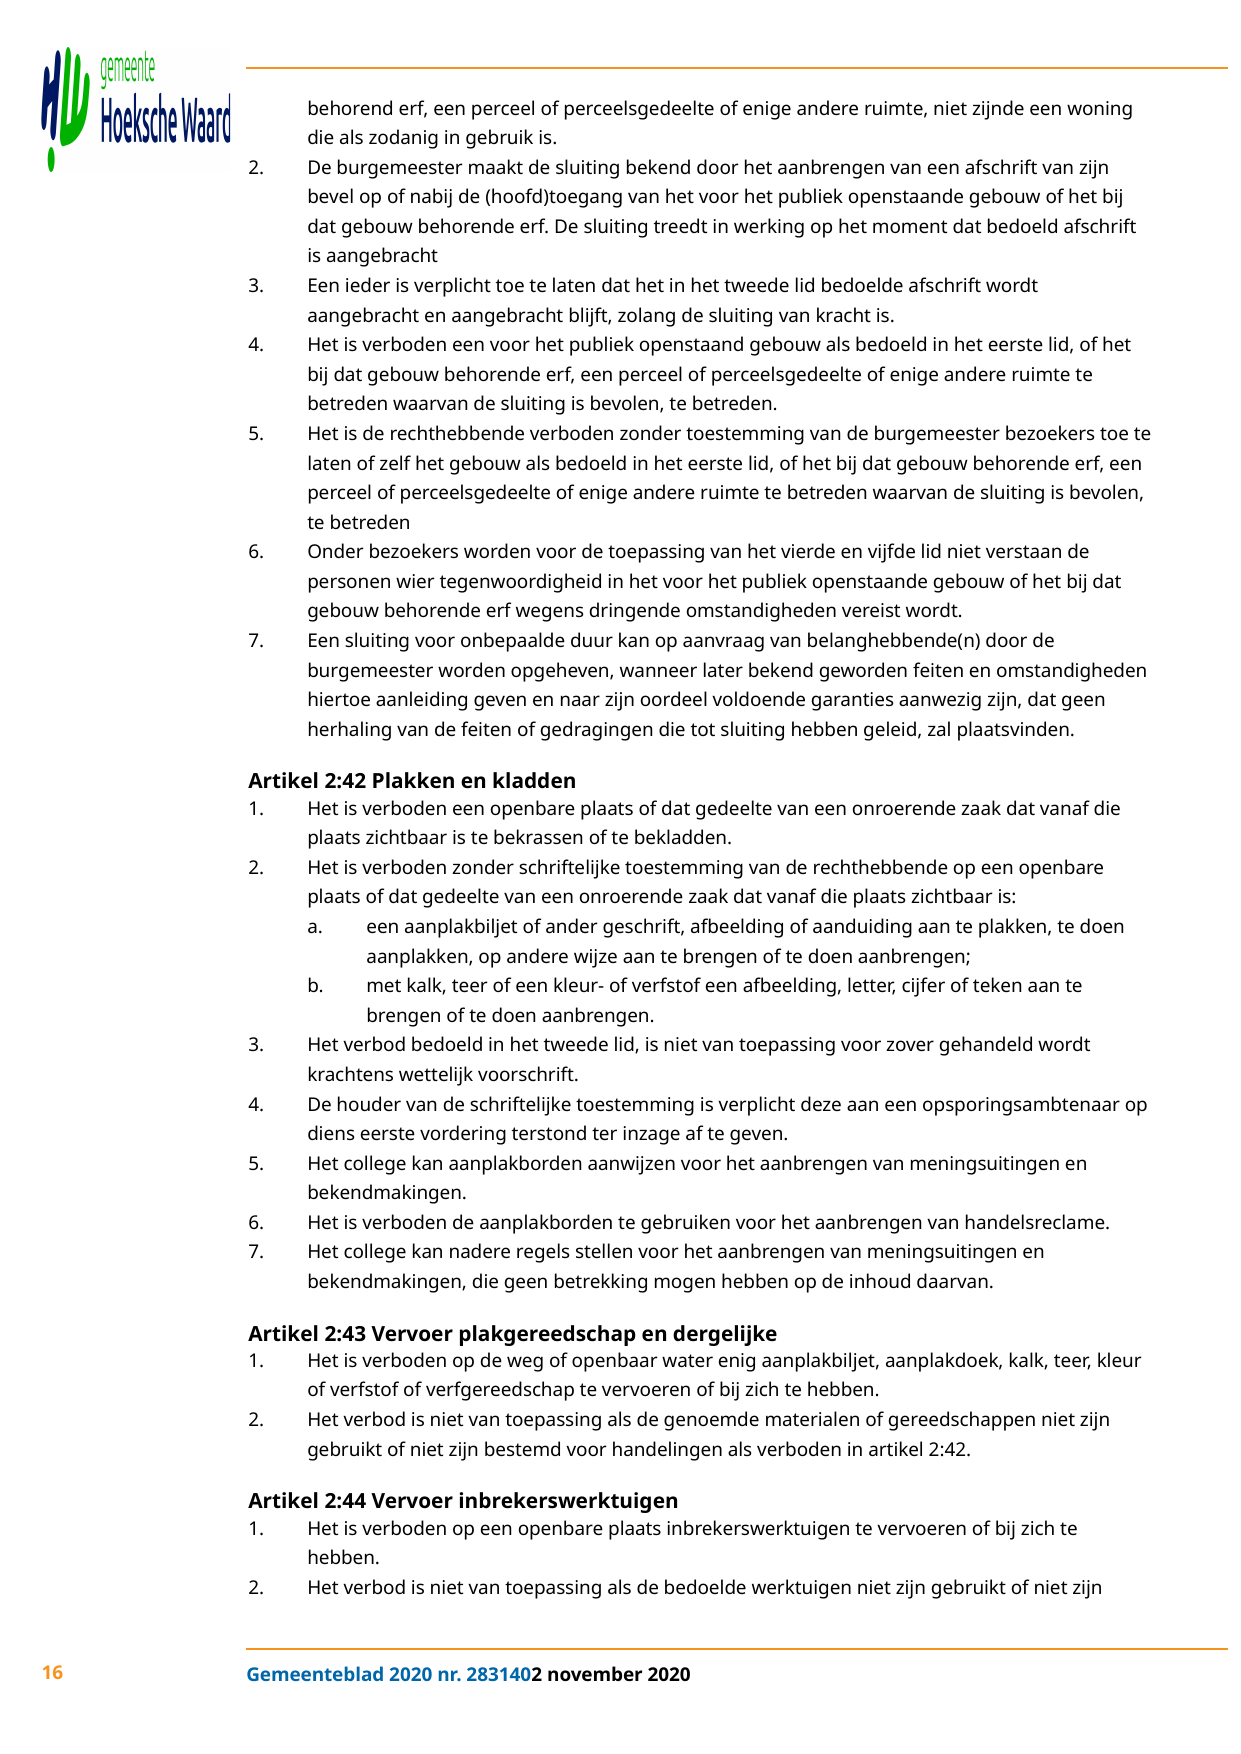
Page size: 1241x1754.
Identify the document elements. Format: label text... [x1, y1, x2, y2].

list Het verbod is niet van toepassing als de genoemde materialen of gereedschappen niet zijn gebruikt of niet zijn bestemd voor handelingen als verboden in artikel 2:42. [248, 1406, 1152, 1462]
list Een sluiting voor onbepaalde duur kan op aanvraag van belanghebbende(n) door de burgemeester worden opgeheven, wanneer later bekend geworden feiten en omstandigheden hiertoe aanleiding geven en naar zijn oordeel voldoende garanties aanwezig zijn, dat geen herhaling van de feiten of gedragingen die tot sluiting hebben geleid, zal plaatsvinden. [248, 627, 1152, 742]
list behorend erf, een perceel of perceelsgedeelte of enige andere ruimte, niet zijnde een woning die als zodanig in gebruik is. [248, 95, 1152, 150]
list Het is verboden zonder schriftelijke toestemming van de rechthebbende op een openbare plaats of dat gedeelte van een onroerende zaak dat vanaf die plaats zichtbaar is: [248, 854, 1152, 909]
list Het college kan aanplakborden aanwijzen voor het aanbrengen van meningsuitingen en bekendmakingen. [248, 1150, 1152, 1205]
list met kalk, teer of een kleur- of verfstof een afbeelding, letter, cijfer of teken aan te brengen of te doen aanbrengen. [307, 972, 1152, 1028]
list De burgemeester maakt de sluiting bekend door het aanbrengen van een afschrift van zijn bevel op of nabij de (hoofd)toegang van het voor het publiek openstaande gebouw of het bij dat gebouw behorende erf. De sluiting treedt in werking op het moment dat bedoeld afschrift is aangebracht [248, 154, 1152, 268]
list Het is de rechthebbende verboden zonder toestemming van de burgemeester bezoekers toe te laten of zelf het gebouw als bedoeld in het eerste lid, of het bij dat gebouw behorende erf, een perceel of perceelsgedeelte of enige andere ruimte te betreden waarvan de sluiting is bevolen, te betreden [248, 420, 1152, 535]
list Het is verboden op de weg of openbaar water enig aanplakbiljet, aanplakdoek, kalk, teer, kleur of verfstof of verfgereedschap te vervoeren of bij zich te hebben. [248, 1347, 1152, 1402]
list De houder van de schriftelijke toestemming is verplicht deze aan een opsporingsambtenaar op diens eerste vordering terstond ter inzage af te geven. [248, 1091, 1152, 1146]
text Artikel 2:44 Vervoer inbrekerswerktuigen [248, 1486, 1152, 1515]
picture [41, 47, 231, 172]
list Het college kan nadere regels stellen voor het aanbrengen van meningsuitingen en bekendmakingen, die geen betrekking mogen hebben op de inhoud daarvan. [248, 1239, 1152, 1294]
list Het verbod is niet van toepassing als de bedoelde werktuigen niet zijn gebruikt of niet zijn [248, 1574, 1152, 1599]
list Het is verboden een openbare plaats of dat gedeelte van een onroerende zaak dat vanaf die plaats zichtbaar is te bekrassen of te bekladden. [248, 795, 1152, 850]
list Een ieder is verplicht toe te laten dat het in het tweede lid bedoelde afschrift wordt aangebracht en aangebracht blijft, zolang de sluiting van kracht is. [248, 272, 1152, 328]
list Het is verboden de aanplakborden te gebruiken voor het aanbrengen van handelsreclame. [248, 1209, 1152, 1235]
list een aanplakbiljet of ander geschrift, afbeelding of aanduiding aan te plakken, te doen aanplakken, op andere wijze aan te brengen of te doen aanbrengen; [307, 913, 1152, 968]
list Het verbod bedoeld in het tweede lid, is niet van toepassing voor zover gehandeld wordt krachtens wettelijk voorschrift. [248, 1032, 1152, 1087]
text Artikel 2:43 Vervoer plakgereedschap en dergelijke [248, 1319, 1152, 1347]
text Artikel 2:42 Plakken en kladden [248, 766, 1152, 795]
list Het is verboden op een openbare plaats inbrekerswerktuigen te vervoeren of bij zich te hebben. [248, 1515, 1152, 1570]
list Het is verboden een voor het publiek openstaand gebouw als bedoeld in het eerste lid, of het bij dat gebouw behorende erf, een perceel of perceelsgedeelte of enige andere ruimte te betreden waarvan de sluiting is bevolen, te betreden. [248, 331, 1152, 416]
list Onder bezoekers worden voor de toepassing van het vierde en vijfde lid niet verstaan de personen wier tegenwoordigheid in het voor het publiek openstaande gebouw of het bij dat gebouw behorende erf wegens dringende omstandigheden vereist wordt. [248, 538, 1152, 623]
